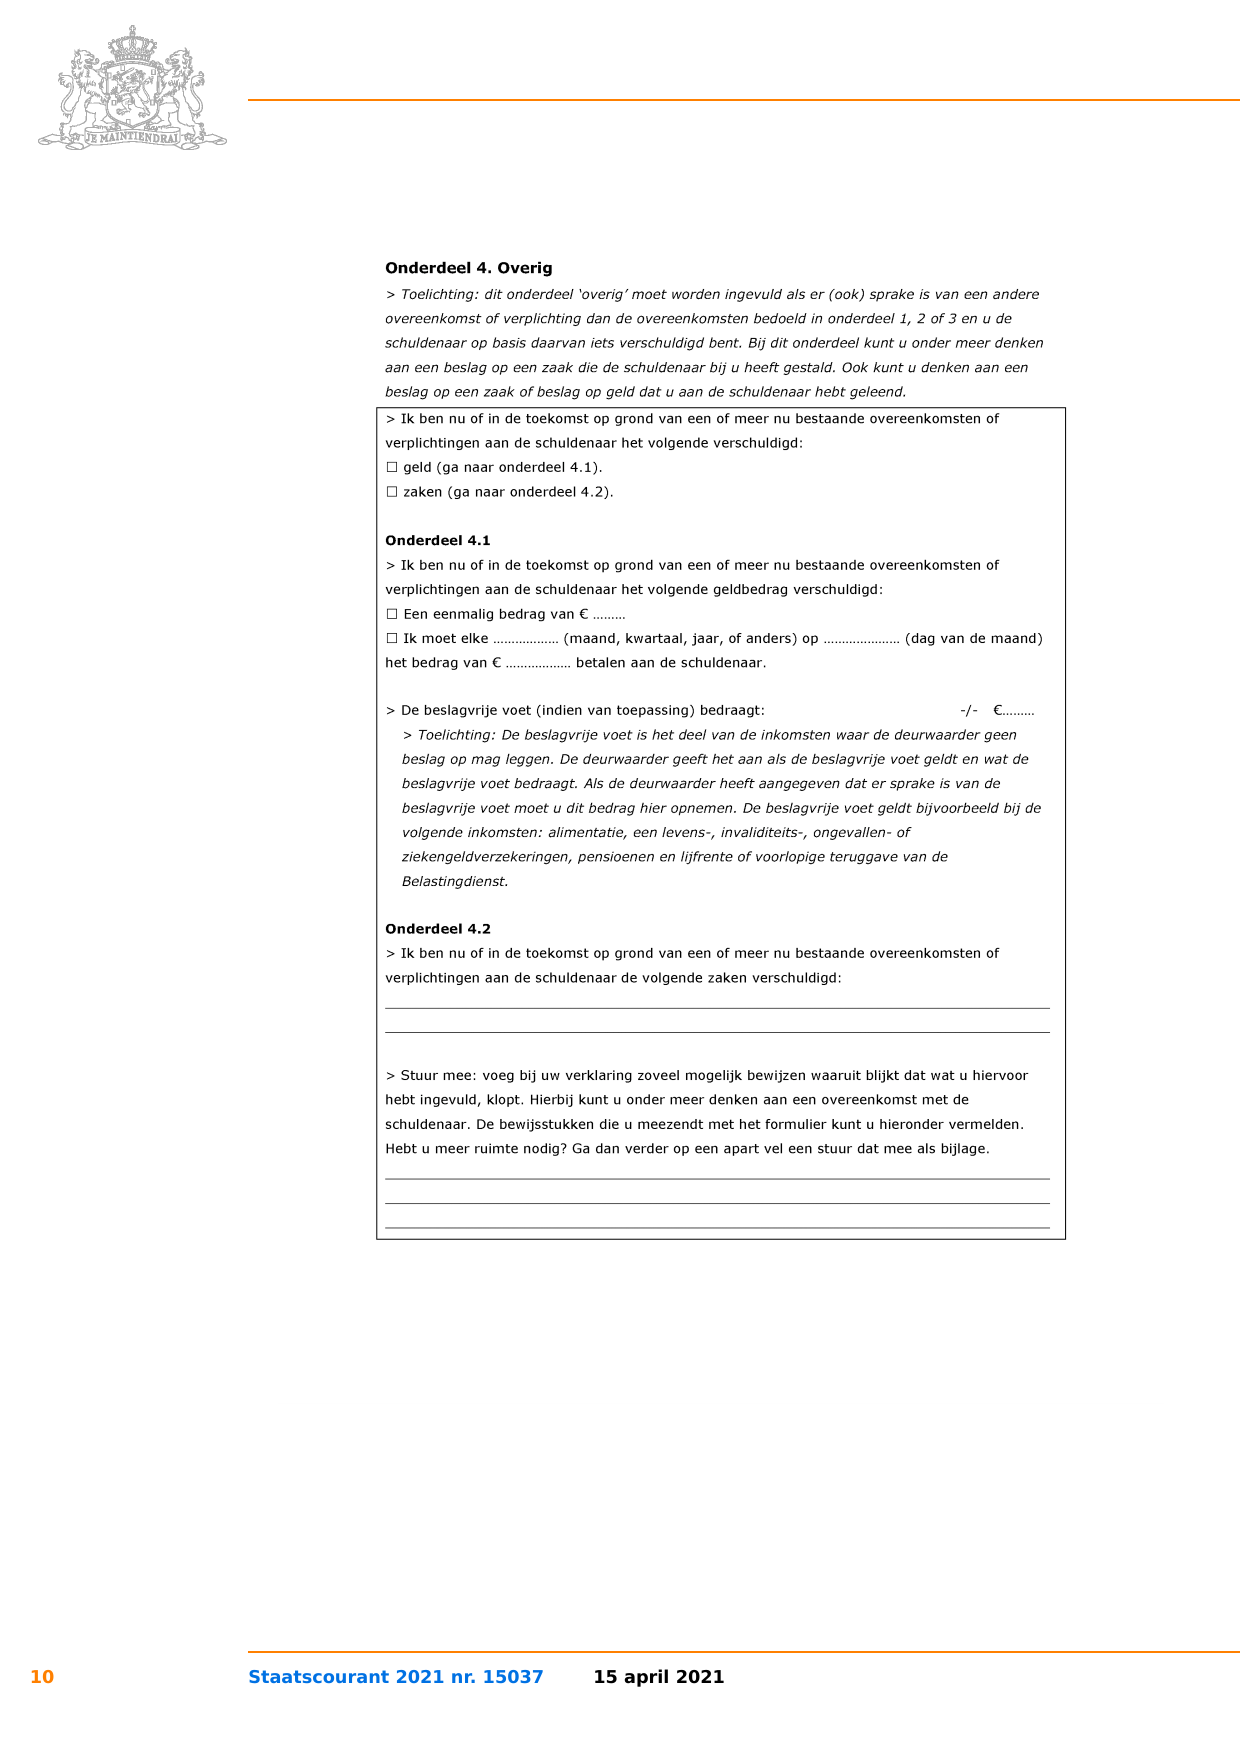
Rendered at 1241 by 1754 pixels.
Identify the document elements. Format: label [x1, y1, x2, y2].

picture [278, 151, 1164, 1404]
picture [38, 25, 227, 150]
